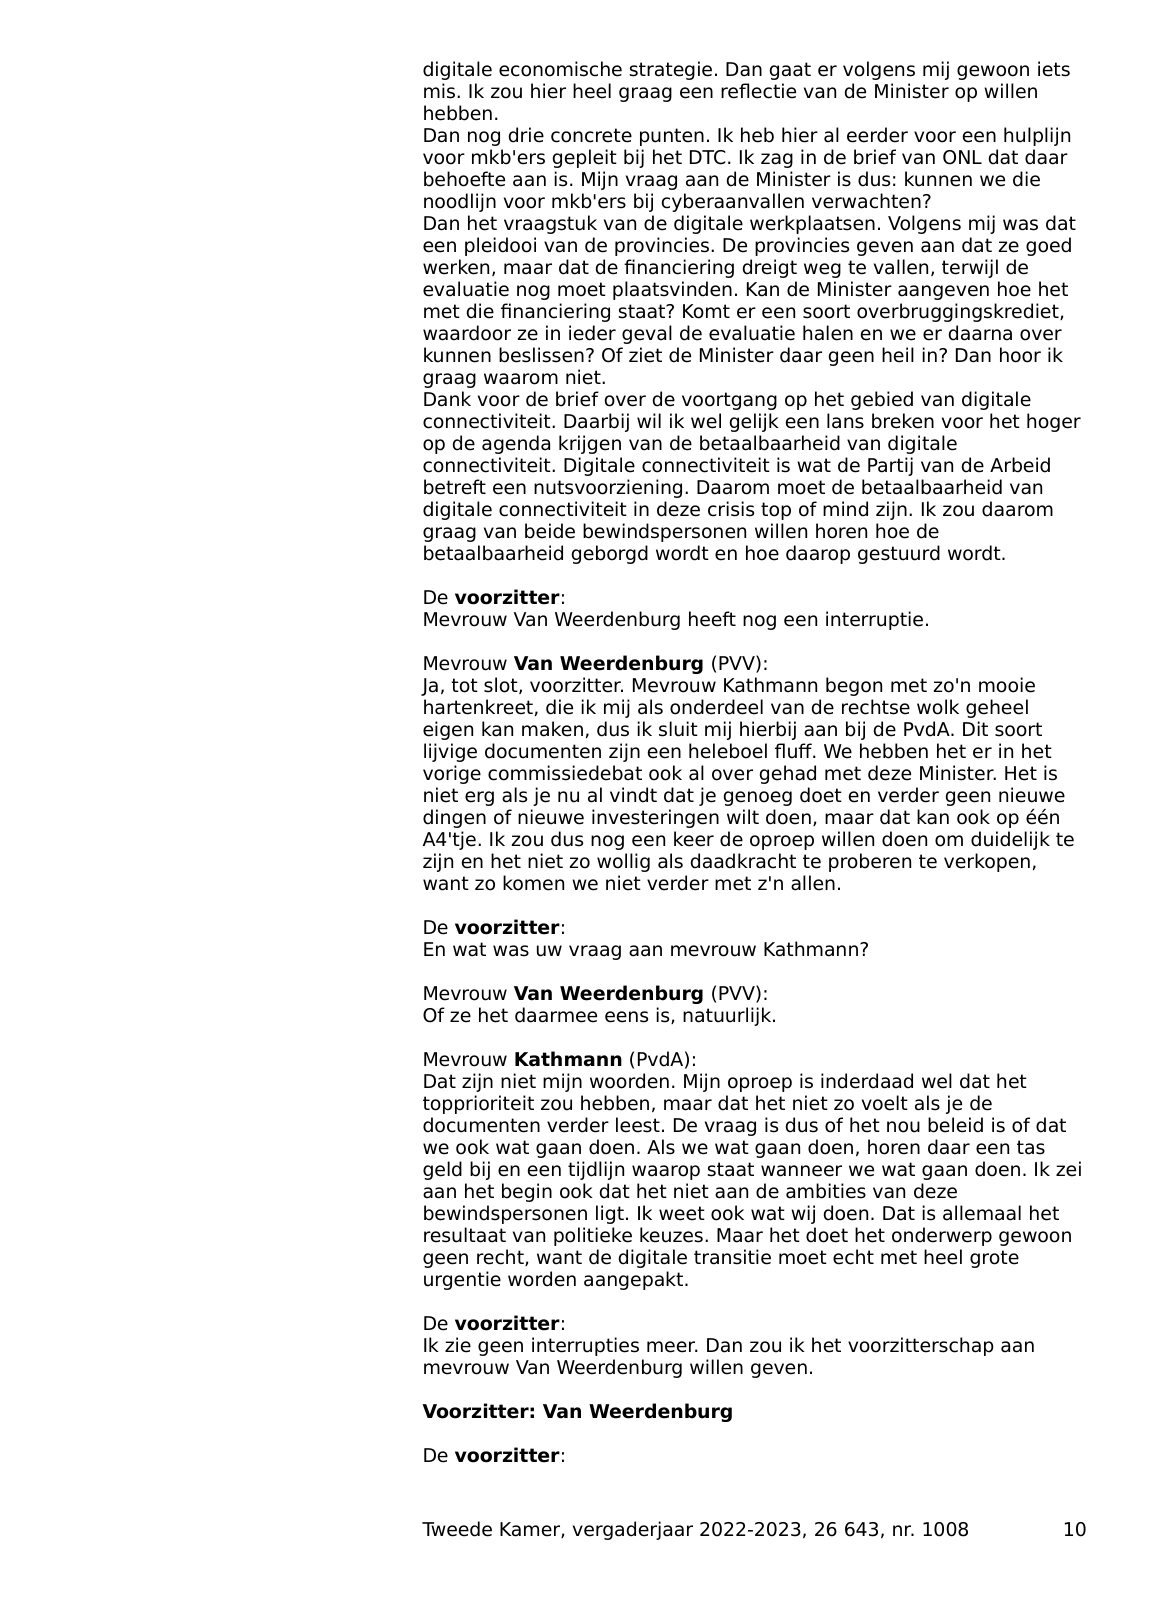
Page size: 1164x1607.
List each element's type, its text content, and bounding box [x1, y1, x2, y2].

text Mevrouw Kathmann (PvdA): [422, 1049, 1087, 1071]
text Ik zie geen interrupties meer. Dan zou ik het voorzitterschap aan mevrouw Van Weerdenburg willen geven. [422, 1335, 1087, 1379]
text Dan nog drie concrete punten. Ik heb hier al eerder voor een hulplijn voor mkb'ers gepleit bij het DTC. Ik zag in de brief van ONL dat daar behoefte aan is. Mijn vraag aan de Minister is dus: kunnen we die noodlijn voor mkb'ers bij cyberaanvallen verwachten? [422, 125, 1087, 213]
text Dan het vraagstuk van de digitale werkplaatsen. Volgens mij was dat een pleidooi van de provincies. De provincies geven aan dat ze goed werken, maar dat de financiering dreigt weg te vallen, terwijl de evaluatie nog moet plaatsvinden. Kan de Minister aangeven hoe het met die financiering staat? Komt er een soort overbruggingskrediet, waardoor ze in ieder geval de evaluatie halen en we er daarna over kunnen beslissen? Of ziet de Minister daar geen heil in? Dan hoor ik graag waarom niet. [422, 213, 1087, 389]
text De voorzitter: [422, 917, 1087, 939]
text De voorzitter: [422, 587, 1087, 609]
text Dat zijn niet mijn woorden. Mijn oproep is inderdaad wel dat het topprioriteit zou hebben, maar dat het niet zo voelt als je de documenten verder leest. De vraag is dus of het nou beleid is of dat we ook wat gaan doen. Als we wat gaan doen, horen daar een tas geld bij en een tijdlijn waarop staat wanneer we wat gaan doen. Ik zei aan het begin ook dat het niet aan de ambities van deze bewindspersonen ligt. Ik weet ook wat wij doen. Dat is allemaal het resultaat van politieke keuzes. Maar het doet het onderwerp gewoon geen recht, want de digitale transitie moet echt met heel grote urgentie worden aangepakt. [422, 1071, 1087, 1291]
text Mevrouw Van Weerdenburg (PVV): [422, 983, 1087, 1005]
text De voorzitter: [422, 1313, 1087, 1335]
text Of ze het daarmee eens is, natuurlijk. [422, 1005, 1087, 1027]
text Ja, tot slot, voorzitter. Mevrouw Kathmann begon met zo'n mooie hartenkreet, die ik mij als onderdeel van de rechtse wolk geheel eigen kan maken, dus ik sluit mij hierbij aan bij de PvdA. Dit soort lijvige documenten zijn een heleboel fluff. We hebben het er in het vorige commissiedebat ook al over gehad met deze Minister. Het is niet erg als je nu al vindt dat je genoeg doet en verder geen nieuwe dingen of nieuwe investeringen wilt doen, maar dat kan ook op één A4'tje. Ik zou dus nog een keer de oproep willen doen om duidelijk te zijn en het niet zo wollig als daadkracht te proberen te verkopen, want zo komen we niet verder met z'n allen. [422, 675, 1087, 895]
text De voorzitter: [422, 1445, 1087, 1467]
text digitale economische strategie. Dan gaat er volgens mij gewoon iets mis. Ik zou hier heel graag een reflectie van de Minister op willen hebben. [422, 59, 1087, 125]
text Mevrouw Van Weerdenburg heeft nog een interruptie. [422, 609, 1087, 631]
text Mevrouw Van Weerdenburg (PVV): [422, 653, 1087, 675]
subtitle Voorzitter: Van Weerdenburg [422, 1401, 1087, 1423]
text Dank voor de brief over de voortgang op het gebied van digitale connectiviteit. Daarbij wil ik wel gelijk een lans breken voor het hoger op de agenda krijgen van de betaalbaarheid van digitale connectiviteit. Digitale connectiviteit is wat de Partij van de Arbeid betreft een nutsvoorziening. Daarom moet de betaalbaarheid van digitale connectiviteit in deze crisis top of mind zijn. Ik zou daarom graag van beide bewindspersonen willen horen hoe de betaalbaarheid geborgd wordt en hoe daarop gestuurd wordt. [422, 389, 1087, 564]
text En wat was uw vraag aan mevrouw Kathmann? [422, 939, 1087, 961]
